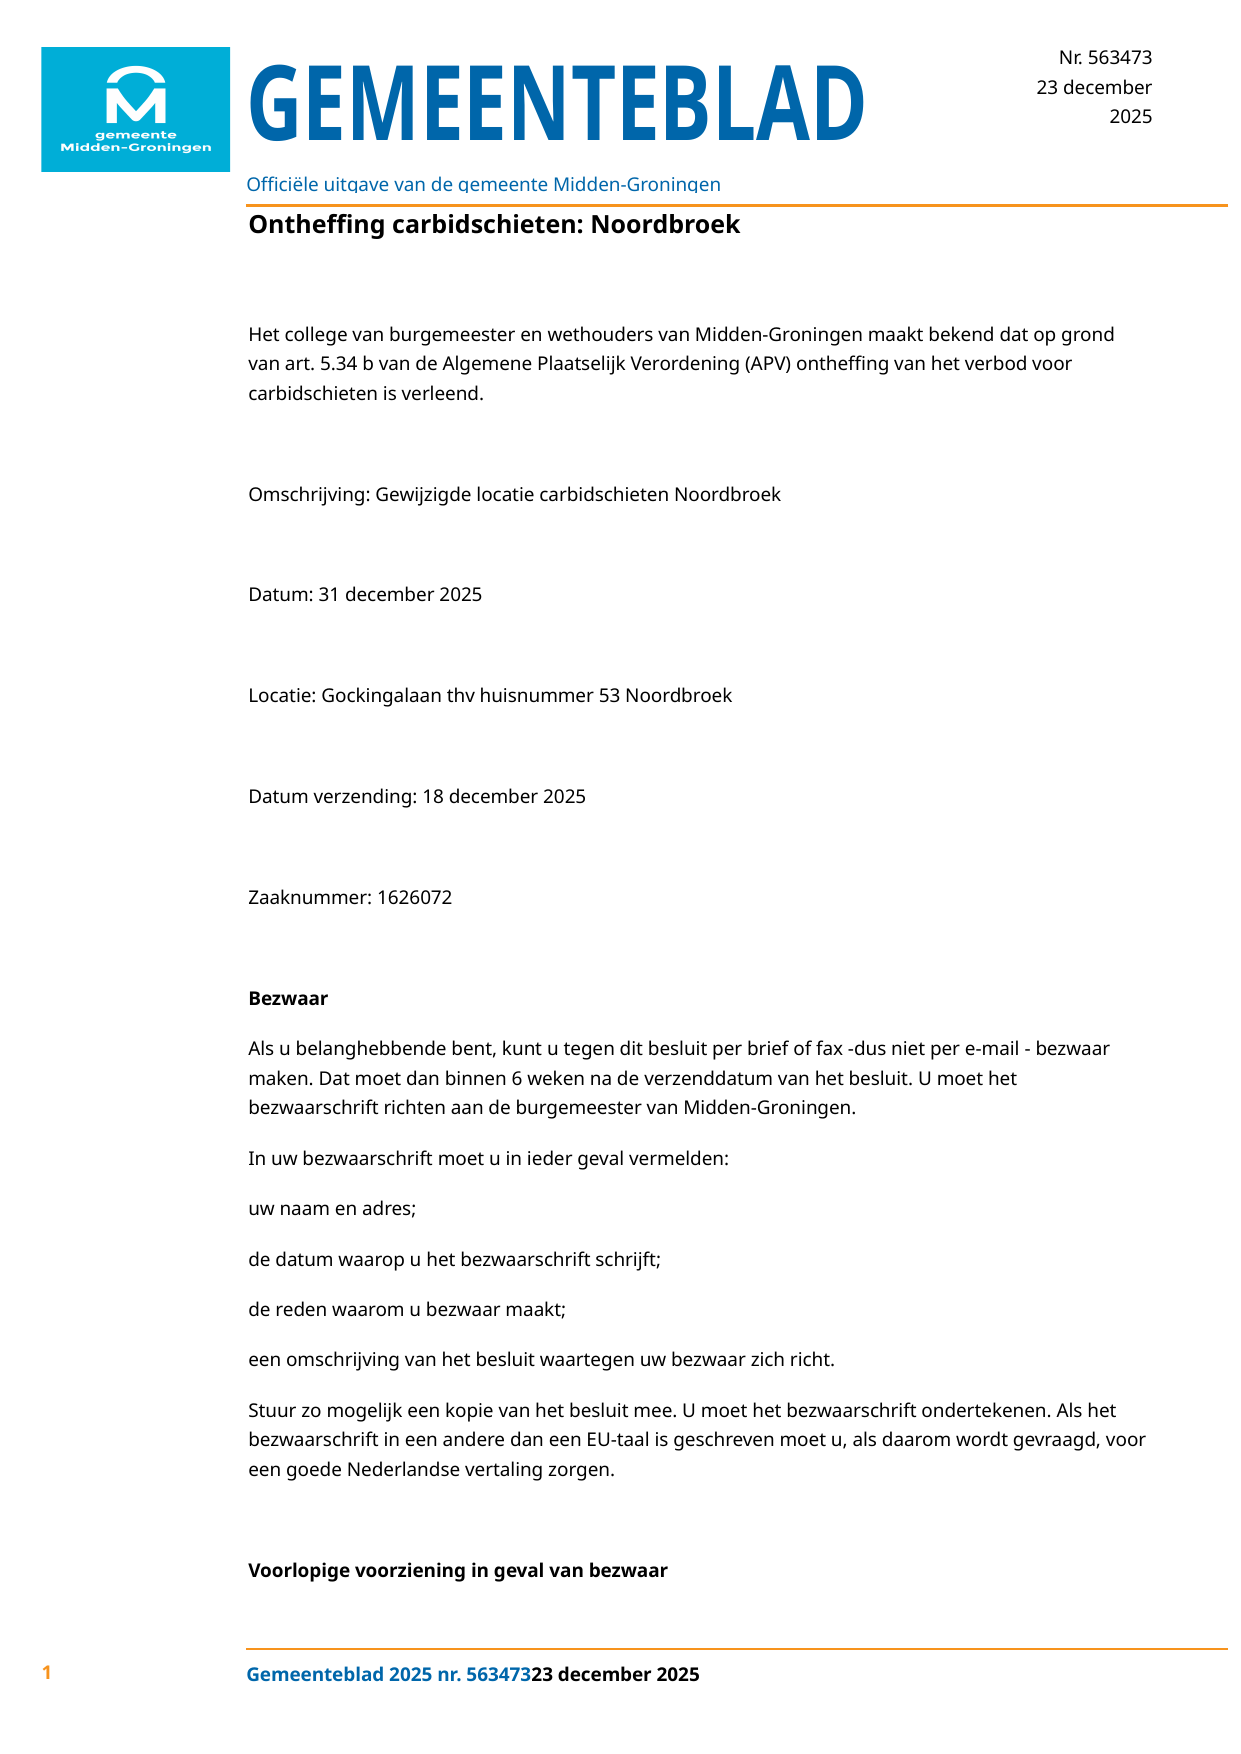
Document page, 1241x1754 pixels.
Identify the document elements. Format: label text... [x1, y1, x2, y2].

text Stuur zo mogelijk een kopie van het besluit mee. U moet het bezwaarschrift ondertekenen. Als het bezwaarschrift in een andere dan een EU-taal is geschreven moet u, als daarom wordt gevraagd, voor een goede Nederlandse vertaling zorgen. [248, 1397, 1152, 1482]
picture [108, 66, 164, 82]
text Bezwaar [248, 985, 1152, 1011]
text Locatie: Gockingalaan thv huisnummer 53 Noordbroek [248, 682, 1152, 708]
text Datum verzending: 18 december 2025 [248, 783, 1152, 809]
text uw naam en adres; [248, 1195, 1152, 1221]
text In uw bezwaarschrift moet u in ieder geval vermelden: [248, 1145, 1152, 1171]
text Datum: 31 december 2025 [248, 582, 1152, 607]
picture [184, 146, 190, 153]
text Voorlopige voorziening in geval van bezwaar [248, 1557, 1152, 1583]
text de reden waarom u bezwaar maakt; [248, 1296, 1152, 1322]
text de datum waarop u het bezwaarschrift schrijft; [248, 1246, 1152, 1271]
text Ontheffing carbidschieten: Noordbroek [248, 207, 1152, 241]
picture [107, 89, 165, 122]
text Het college van burgemeester en wethouders van Midden-Groningen maakt bekend dat op grond van art. 5.34 b van de Algemene Plaatselijk Verordening (APV) ontheffing van het verbod voor carbidschieten is verleend. [248, 321, 1152, 406]
text Als u belanghebbende bent, kunt u tegen dit besluit per brief of fax -dus niet per e-mail - bezwaar maken. Dat moet dan binnen 6 weken na de verzenddatum van het besluit. U moet het bezwaarschrift richten aan de burgemeester van Midden-Groningen. [248, 1035, 1152, 1120]
text Zaaknummer: 1626072 [248, 884, 1152, 910]
text een omschrijving van het besluit waartegen uw bezwaar zich richt. [248, 1347, 1152, 1372]
text Omschrijving: Gewijzigde locatie carbidschieten Noordbroek [248, 481, 1152, 506]
